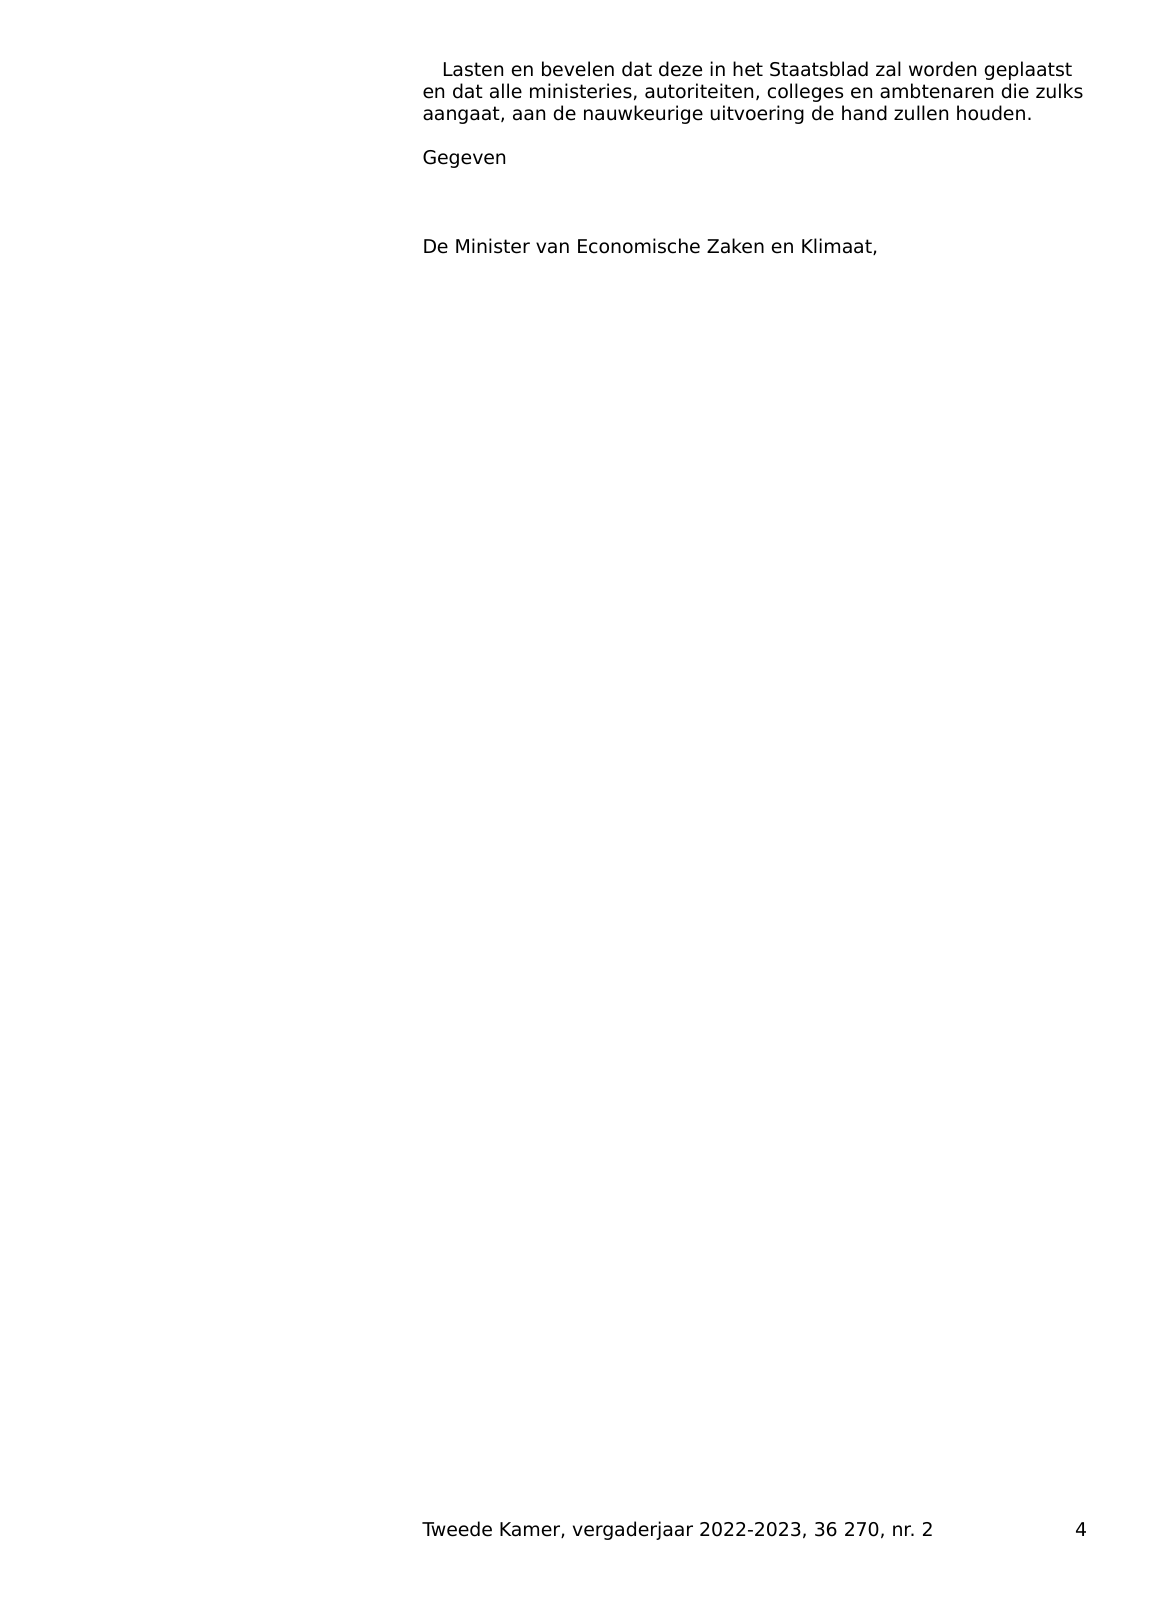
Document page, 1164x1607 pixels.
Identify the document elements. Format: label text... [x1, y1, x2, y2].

text De Minister van Economische Zaken en Klimaat, [422, 236, 1087, 258]
text Lasten en bevelen dat deze in het Staatsblad zal worden geplaatst en dat alle ministeries, autoriteiten, colleges en ambtenaren die zulks aangaat, aan de nauwkeurige uitvoering de hand zullen houden. [422, 59, 1087, 125]
text Gegeven [422, 147, 1087, 169]
